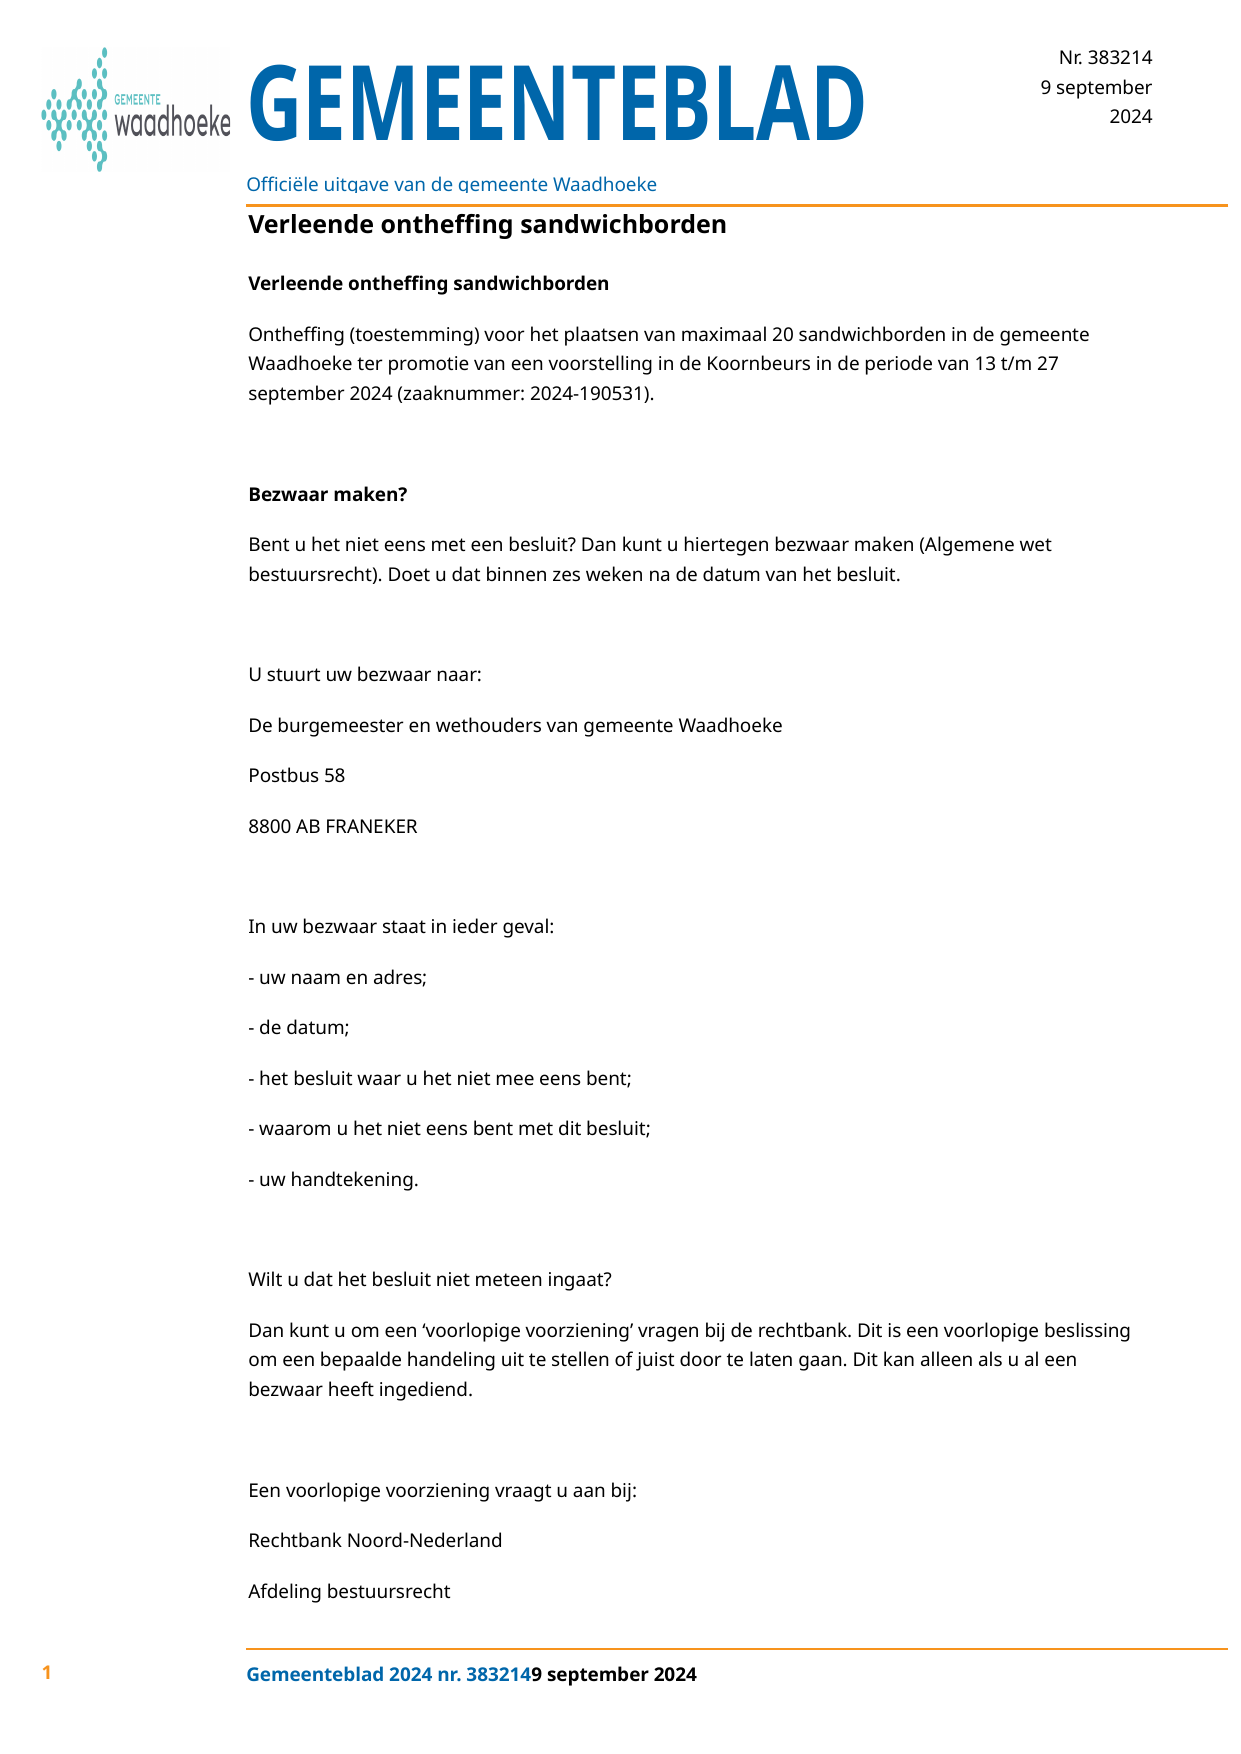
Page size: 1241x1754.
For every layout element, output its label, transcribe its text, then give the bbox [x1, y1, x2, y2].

text - uw handtekening. [248, 1166, 1152, 1191]
text Rechtbank Noord-Nederland [248, 1527, 1152, 1553]
text Wilt u dat het besluit niet meteen ingaat? [248, 1267, 1152, 1292]
text Een voorlopige voorziening vraagt u aan bij: [248, 1477, 1152, 1503]
text Afdeling bestuursrecht [248, 1578, 1152, 1603]
text Verleende ontheffing sandwichborden [248, 270, 1152, 296]
text Postbus 58 [248, 762, 1152, 788]
text Dan kunt u om een ‘voorlopige voorziening’ vragen bij de rechtbank. Dit is een voorlopige beslissing om een bepaalde handeling uit te stellen of juist door te laten gaan. Dit kan alleen als u al een bezwaar heeft ingediend. [248, 1317, 1152, 1402]
text Verleende ontheffing sandwichborden [248, 207, 1152, 241]
text - de datum; [248, 1014, 1152, 1040]
picture [41, 47, 231, 172]
text U stuurt uw bezwaar naar: [248, 662, 1152, 687]
text Bezwaar maken? [248, 481, 1152, 506]
text - uw naam en adres; [248, 964, 1152, 990]
text De burgemeester en wethouders van gemeente Waadhoeke [248, 712, 1152, 738]
text Ontheffing (toestemming) voor het plaatsen van maximaal 20 sandwichborden in de gemeente Waadhoeke ter promotie van een voorstelling in de Koornbeurs in de periode van 13 t/m 27 september 2024 (zaaknummer: 2024-190531). [248, 321, 1152, 406]
text 8800 AB FRANEKER [248, 813, 1152, 838]
text - waarom u het niet eens bent met dit besluit; [248, 1115, 1152, 1141]
text In uw bezwaar staat in ieder geval: [248, 914, 1152, 939]
text - het besluit waar u het niet mee eens bent; [248, 1065, 1152, 1091]
text Bent u het niet eens met een besluit? Dan kunt u hiertegen bezwaar maken (Algemene wet bestuursrecht). Doet u dat binnen zes weken na de datum van het besluit. [248, 531, 1152, 586]
